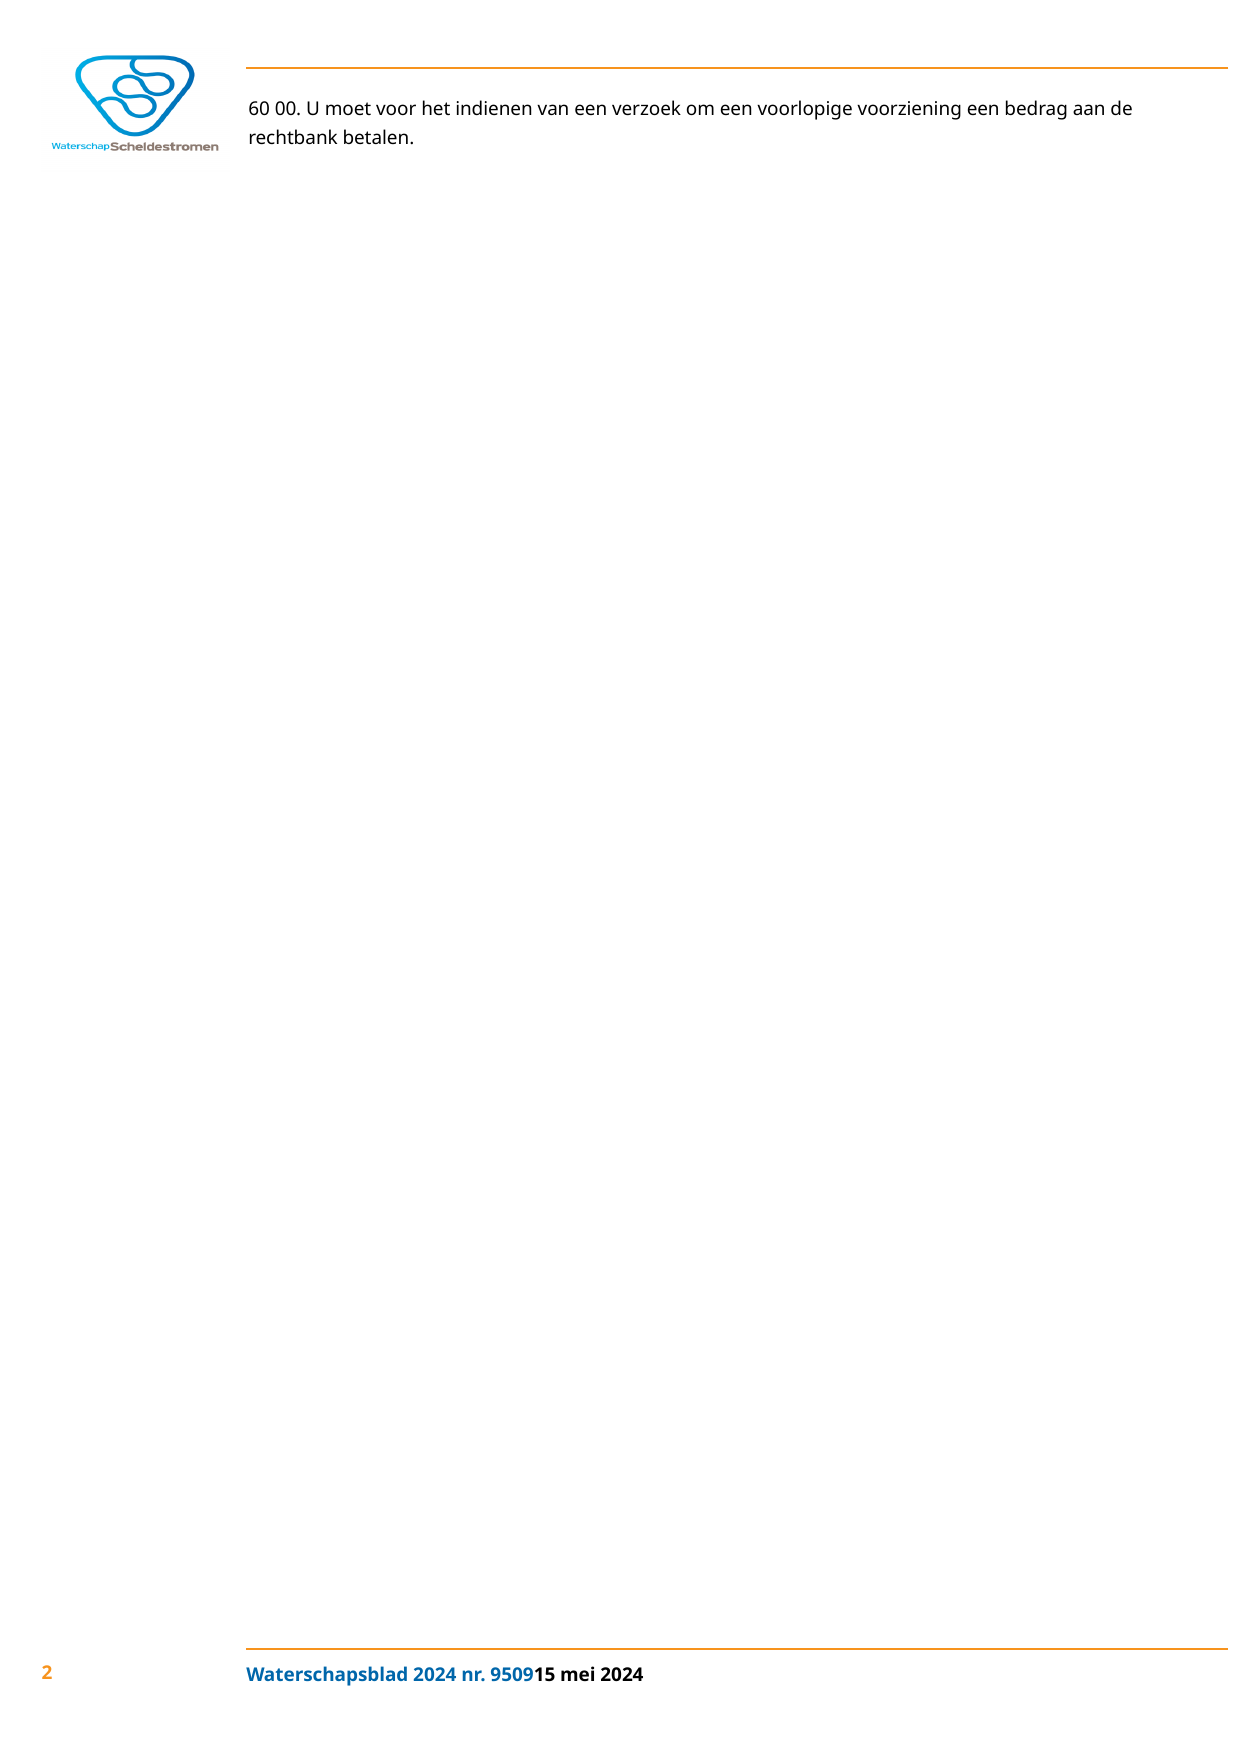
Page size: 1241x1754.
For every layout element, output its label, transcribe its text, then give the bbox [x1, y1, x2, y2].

text 60 00. U moet voor het indienen van een verzoek om een voorlopige voorziening een bedrag aan de rechtbank betalen. [248, 95, 1152, 150]
picture [41, 47, 231, 172]
